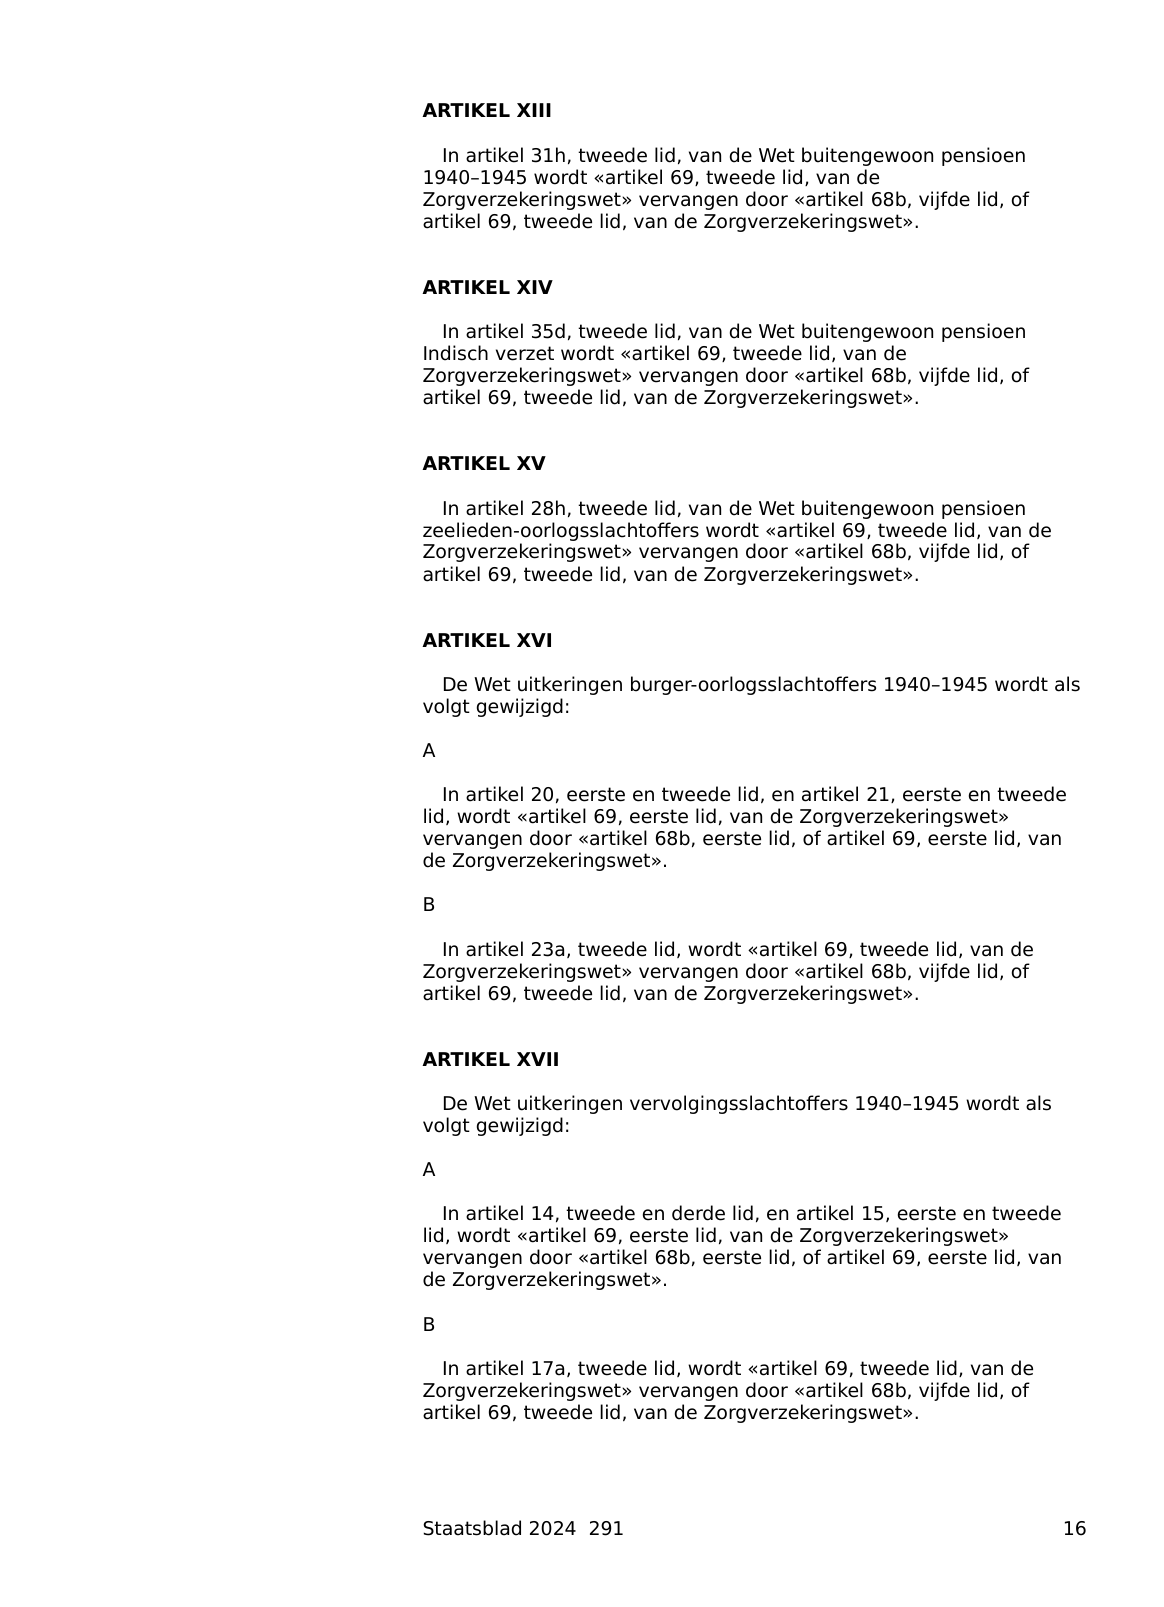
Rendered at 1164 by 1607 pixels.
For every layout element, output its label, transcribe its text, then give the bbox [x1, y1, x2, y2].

subtitle ARTIKEL XVI [422, 630, 1087, 652]
text In artikel 28h, tweede lid, van de Wet buitengewoon pensioen zeelieden-oorlogsslachtoffers wordt «artikel 69, tweede lid, van de Zorgverzekeringswet» vervangen door «artikel 68b, vijfde lid, of artikel 69, tweede lid, van de Zorgverzekeringswet». [422, 497, 1087, 585]
subtitle ARTIKEL XIV [422, 277, 1087, 299]
text In artikel 20, eerste en tweede lid, en artikel 21, eerste en tweede lid, wordt «artikel 69, eerste lid, van de Zorgverzekeringswet» vervangen door «artikel 68b, eerste lid, of artikel 69, eerste lid, van de Zorgverzekeringswet». [422, 784, 1087, 872]
text In artikel 17a, tweede lid, wordt «artikel 69, tweede lid, van de Zorgverzekeringswet» vervangen door «artikel 68b, vijfde lid, of artikel 69, tweede lid, van de Zorgverzekeringswet». [422, 1358, 1087, 1423]
text De Wet uitkeringen vervolgingsslachtoffers 1940–1945 wordt als volgt gewijzigd: [422, 1093, 1087, 1137]
text In artikel 23a, tweede lid, wordt «artikel 69, tweede lid, van de Zorgverzekeringswet» vervangen door «artikel 68b, vijfde lid, of artikel 69, tweede lid, van de Zorgverzekeringswet». [422, 938, 1087, 1004]
text B [422, 894, 1087, 916]
text In artikel 31h, tweede lid, van de Wet buitengewoon pensioen 1940–1945 wordt «artikel 69, tweede lid, van de Zorgverzekeringswet» vervangen door «artikel 68b, vijfde lid, of artikel 69, tweede lid, van de Zorgverzekeringswet». [422, 144, 1087, 232]
subtitle ARTIKEL XV [422, 453, 1087, 475]
text A [422, 740, 1087, 762]
text De Wet uitkeringen burger-oorlogsslachtoffers 1940–1945 wordt als volgt gewijzigd: [422, 674, 1087, 718]
subtitle ARTIKEL XIII [422, 100, 1087, 122]
text In artikel 35d, tweede lid, van de Wet buitengewoon pensioen Indisch verzet wordt «artikel 69, tweede lid, van de Zorgverzekeringswet» vervangen door «artikel 68b, vijfde lid, of artikel 69, tweede lid, van de Zorgverzekeringswet». [422, 321, 1087, 409]
text B [422, 1313, 1087, 1335]
text In artikel 14, tweede en derde lid, en artikel 15, eerste en tweede lid, wordt «artikel 69, eerste lid, van de Zorgverzekeringswet» vervangen door «artikel 68b, eerste lid, of artikel 69, eerste lid, van de Zorgverzekeringswet». [422, 1203, 1087, 1291]
text A [422, 1159, 1087, 1181]
subtitle ARTIKEL XVII [422, 1049, 1087, 1071]
